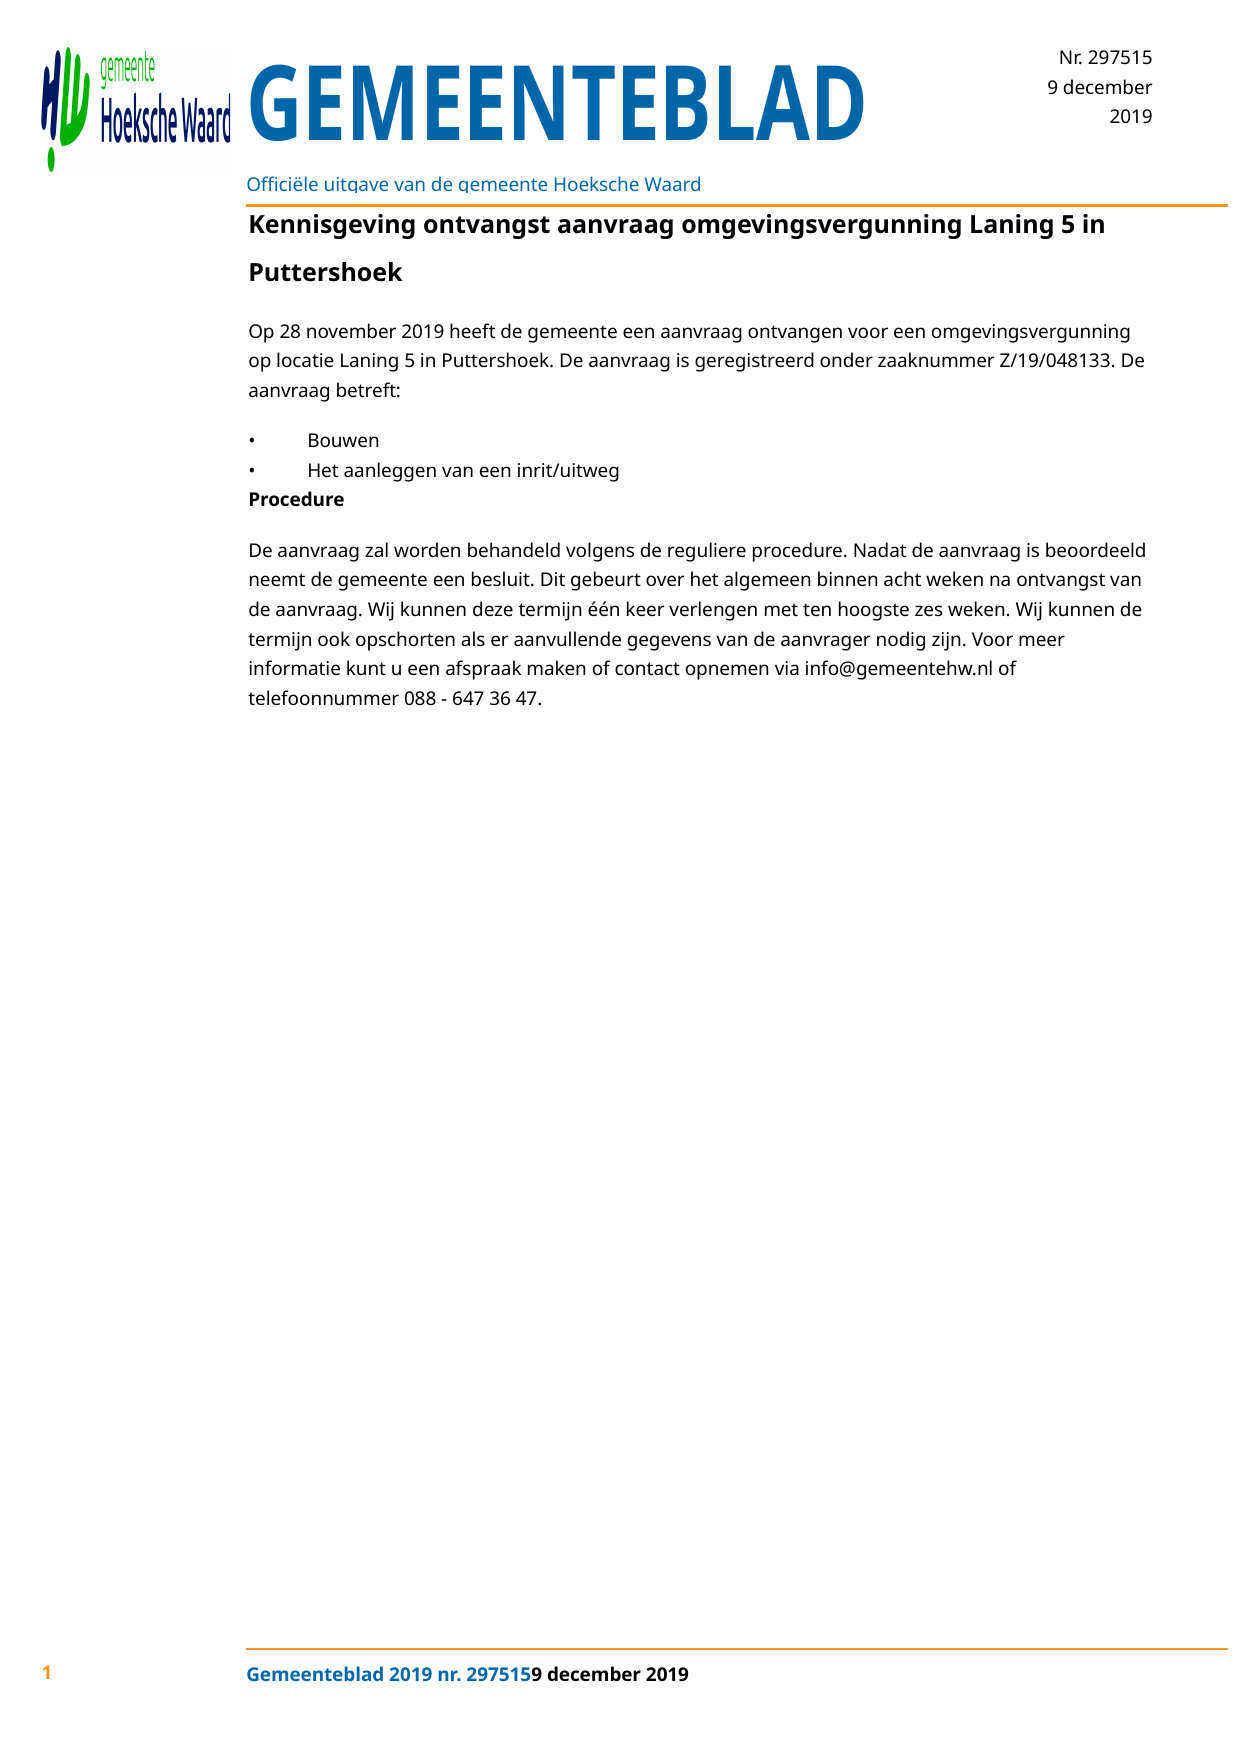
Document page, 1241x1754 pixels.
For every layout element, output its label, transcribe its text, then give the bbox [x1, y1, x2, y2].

text Kennisgeving ontvangst aanvraag omgevingsvergunning Laning 5 in Puttershoek [248, 207, 1152, 288]
text De aanvraag zal worden behandeld volgens de reguliere procedure. Nadat de aanvraag is beoordeeld neemt de gemeente een besluit. Dit gebeurt over het algemeen binnen acht weken na ontvangst van de aanvraag. Wij kunnen deze termijn één keer verlengen met ten hoogste zes weken. Wij kunnen de termijn ook opschorten als er aanvullende gegevens van de aanvrager nodig zijn. Voor meer informatie kunt u een afspraak maken of contact opnemen via info@gemeentehw.nl of telefoonnummer 088 - 647 36 47. [248, 537, 1152, 711]
list Bouwen [248, 427, 1152, 453]
text Op 28 november 2019 heeft de gemeente een aanvraag ontvangen voor een omgevingsvergunning op locatie Laning 5 in Puttershoek. De aanvraag is geregistreerd onder zaaknummer Z/19/048133. De aanvraag betreft: [248, 318, 1152, 403]
list Het aanleggen van een inrit/uitweg [248, 457, 1152, 483]
text Procedure [248, 487, 1152, 512]
picture [41, 47, 231, 172]
